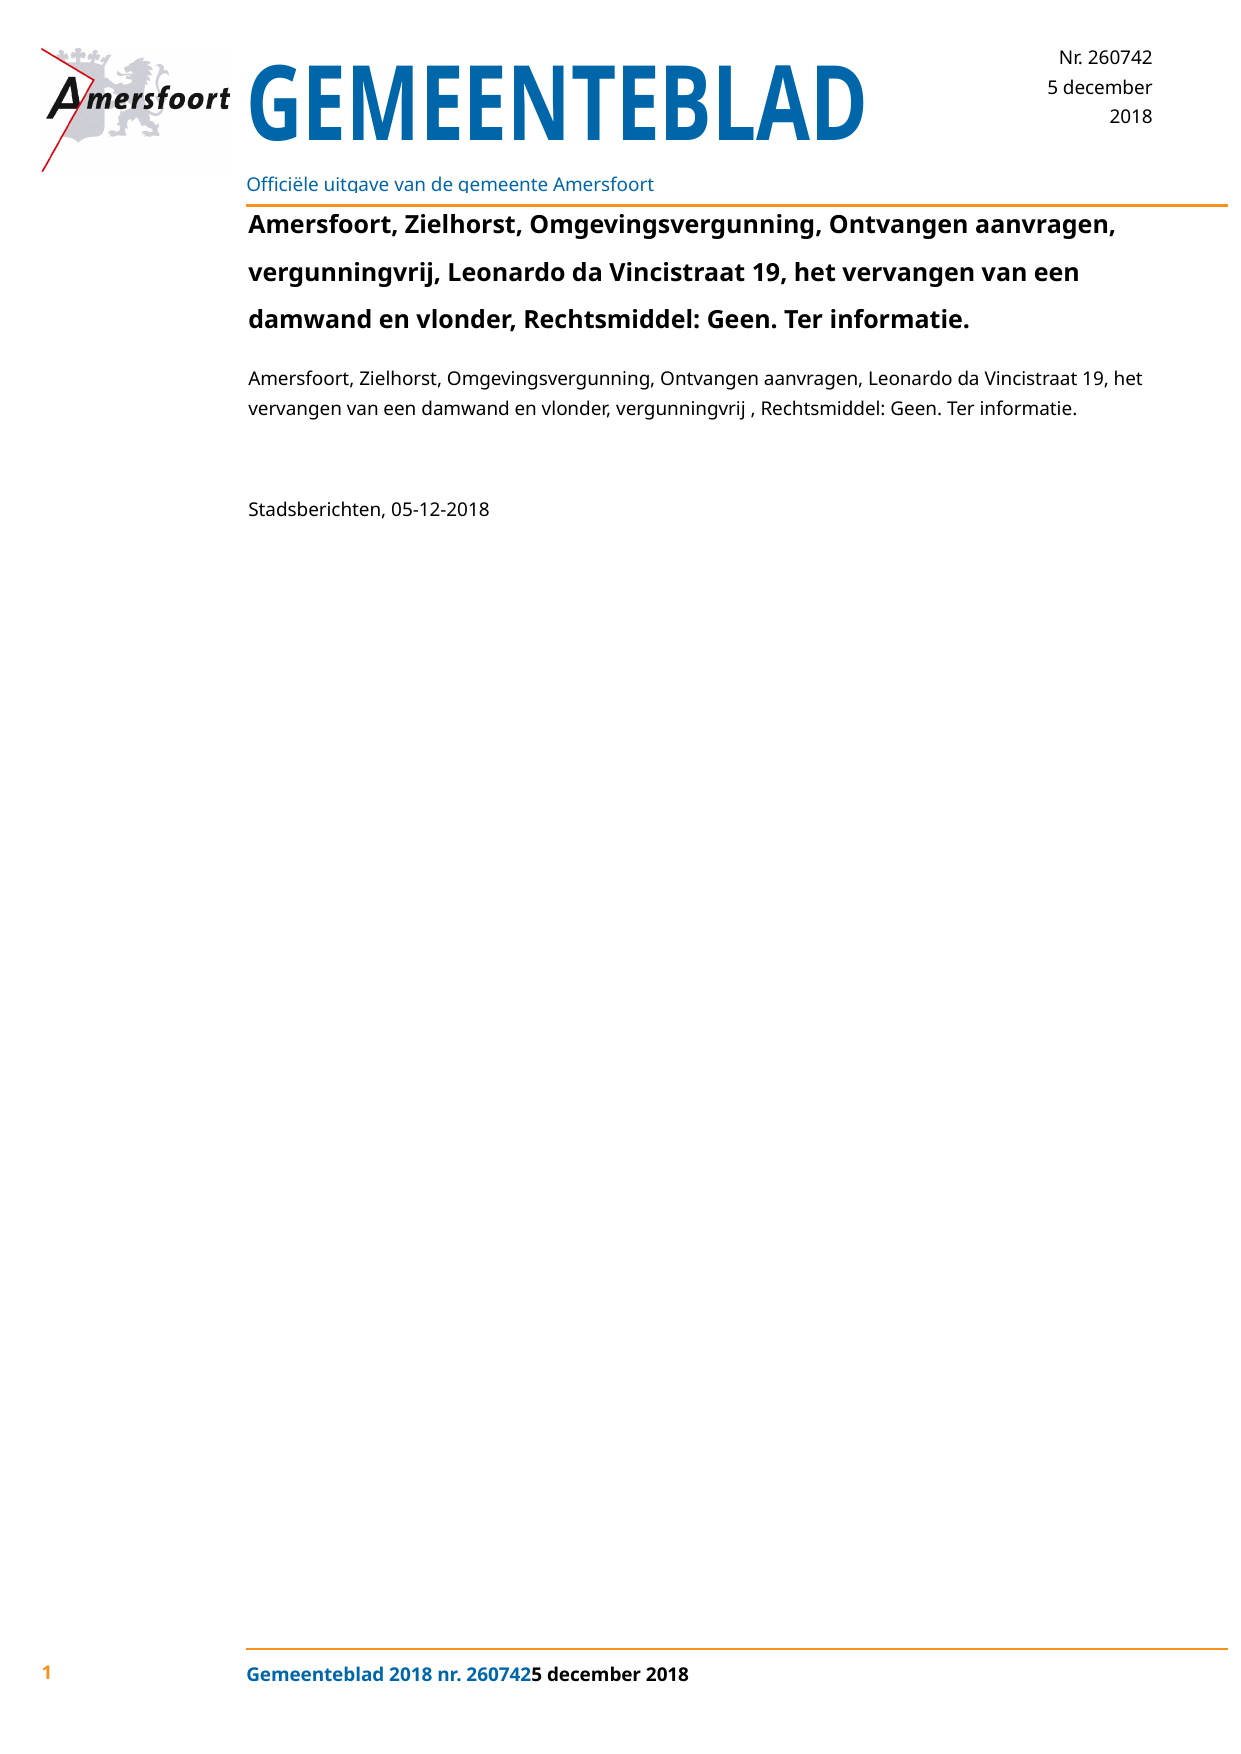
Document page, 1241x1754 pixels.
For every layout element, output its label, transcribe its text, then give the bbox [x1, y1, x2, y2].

picture [41, 47, 231, 172]
text Stadsberichten, 05-12-2018 [248, 496, 1152, 522]
text Amersfoort, Zielhorst, Omgevingsvergunning, Ontvangen aanvragen, vergunningvrij, Leonardo da Vincistraat 19, het vervangen van een damwand en vlonder, Rechtsmiddel: Geen. Ter informatie. [248, 207, 1152, 336]
text Amersfoort, Zielhorst, Omgevingsvergunning, Ontvangen aanvragen, Leonardo da Vincistraat 19, het vervangen van een damwand en vlonder, vergunningvrij , Rechtsmiddel: Geen. Ter informatie. [248, 366, 1152, 421]
